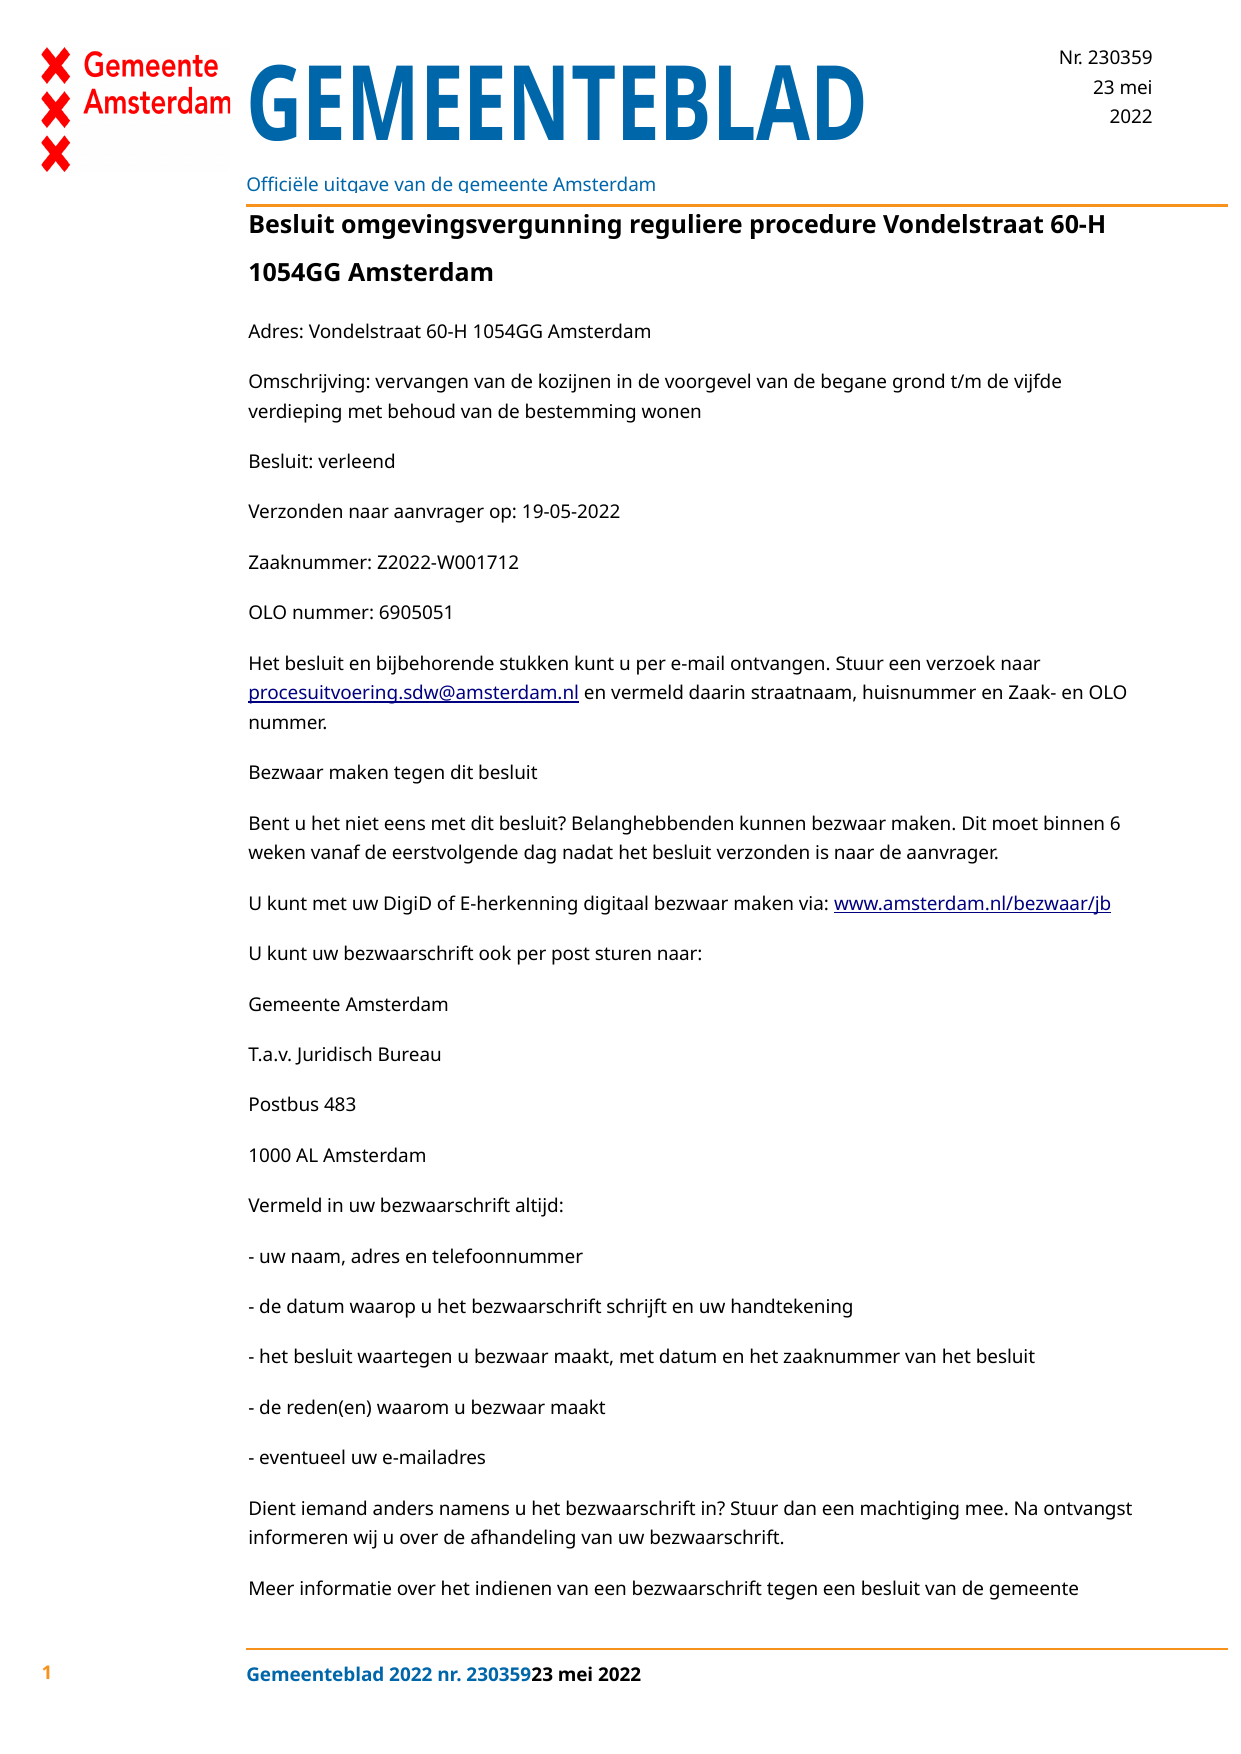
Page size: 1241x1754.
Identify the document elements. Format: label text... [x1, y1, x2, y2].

text - het besluit waartegen u bezwaar maakt, met datum en het zaaknummer van het besluit [248, 1344, 1152, 1369]
text 1000 AL Amsterdam [248, 1142, 1152, 1168]
text - de datum waarop u het bezwaarschrift schrijft en uw handtekening [248, 1293, 1152, 1319]
text Besluit: verleend [248, 448, 1152, 474]
text Bezwaar maken tegen dit besluit [248, 759, 1152, 785]
text Meer informatie over het indienen van een bezwaarschrift tegen een besluit van de gemeente [248, 1575, 1152, 1601]
text Postbus 483 [248, 1092, 1152, 1117]
text U kunt met uw DigiD of E-herkenning digitaal bezwaar maken via: www.amsterdam.nl/bezwaar/jb [248, 890, 1152, 916]
text Verzonden naar aanvrager op: 19-05-2022 [248, 499, 1152, 524]
text T.a.v. Juridisch Bureau [248, 1041, 1152, 1067]
text U kunt uw bezwaarschrift ook per post sturen naar: [248, 940, 1152, 966]
text Het besluit en bijbehorende stukken kunt u per e-mail ontvangen. Stuur een verzoek naar procesuitvoering.sdw@amsterdam.nl en vermeld daarin straatnaam, huisnummer en Zaak- en OLO nummer. [248, 650, 1152, 735]
text - uw naam, adres en telefoonnummer [248, 1243, 1152, 1269]
text Vermeld in uw bezwaarschrift altijd: [248, 1192, 1152, 1218]
picture [41, 47, 231, 172]
text Dient iemand anders namens u het bezwaarschrift in? Stuur dan een machtiging mee. Na ontvangst informeren wij u over de afhandeling van uw bezwaarschrift. [248, 1495, 1152, 1550]
text Gemeente Amsterdam [248, 991, 1152, 1017]
text Besluit omgevingsvergunning reguliere procedure Vondelstraat 60-H 1054GG Amsterdam [248, 207, 1152, 288]
text Adres: Vondelstraat 60-H 1054GG Amsterdam [248, 318, 1152, 344]
text OLO nummer: 6905051 [248, 599, 1152, 625]
text Bent u het niet eens met dit besluit? Belanghebbenden kunnen bezwaar maken. Dit moet binnen 6 weken vanaf de eerstvolgende dag nadat het besluit verzonden is naar de aanvrager. [248, 810, 1152, 865]
text - eventueel uw e-mailadres [248, 1444, 1152, 1470]
text - de reden(en) waarom u bezwaar maakt [248, 1394, 1152, 1420]
text Omschrijving: vervangen van de kozijnen in de voorgevel van de begane grond t/m de vijfde verdieping met behoud van de bestemming wonen [248, 368, 1152, 424]
text Zaaknummer: Z2022-W001712 [248, 549, 1152, 575]
